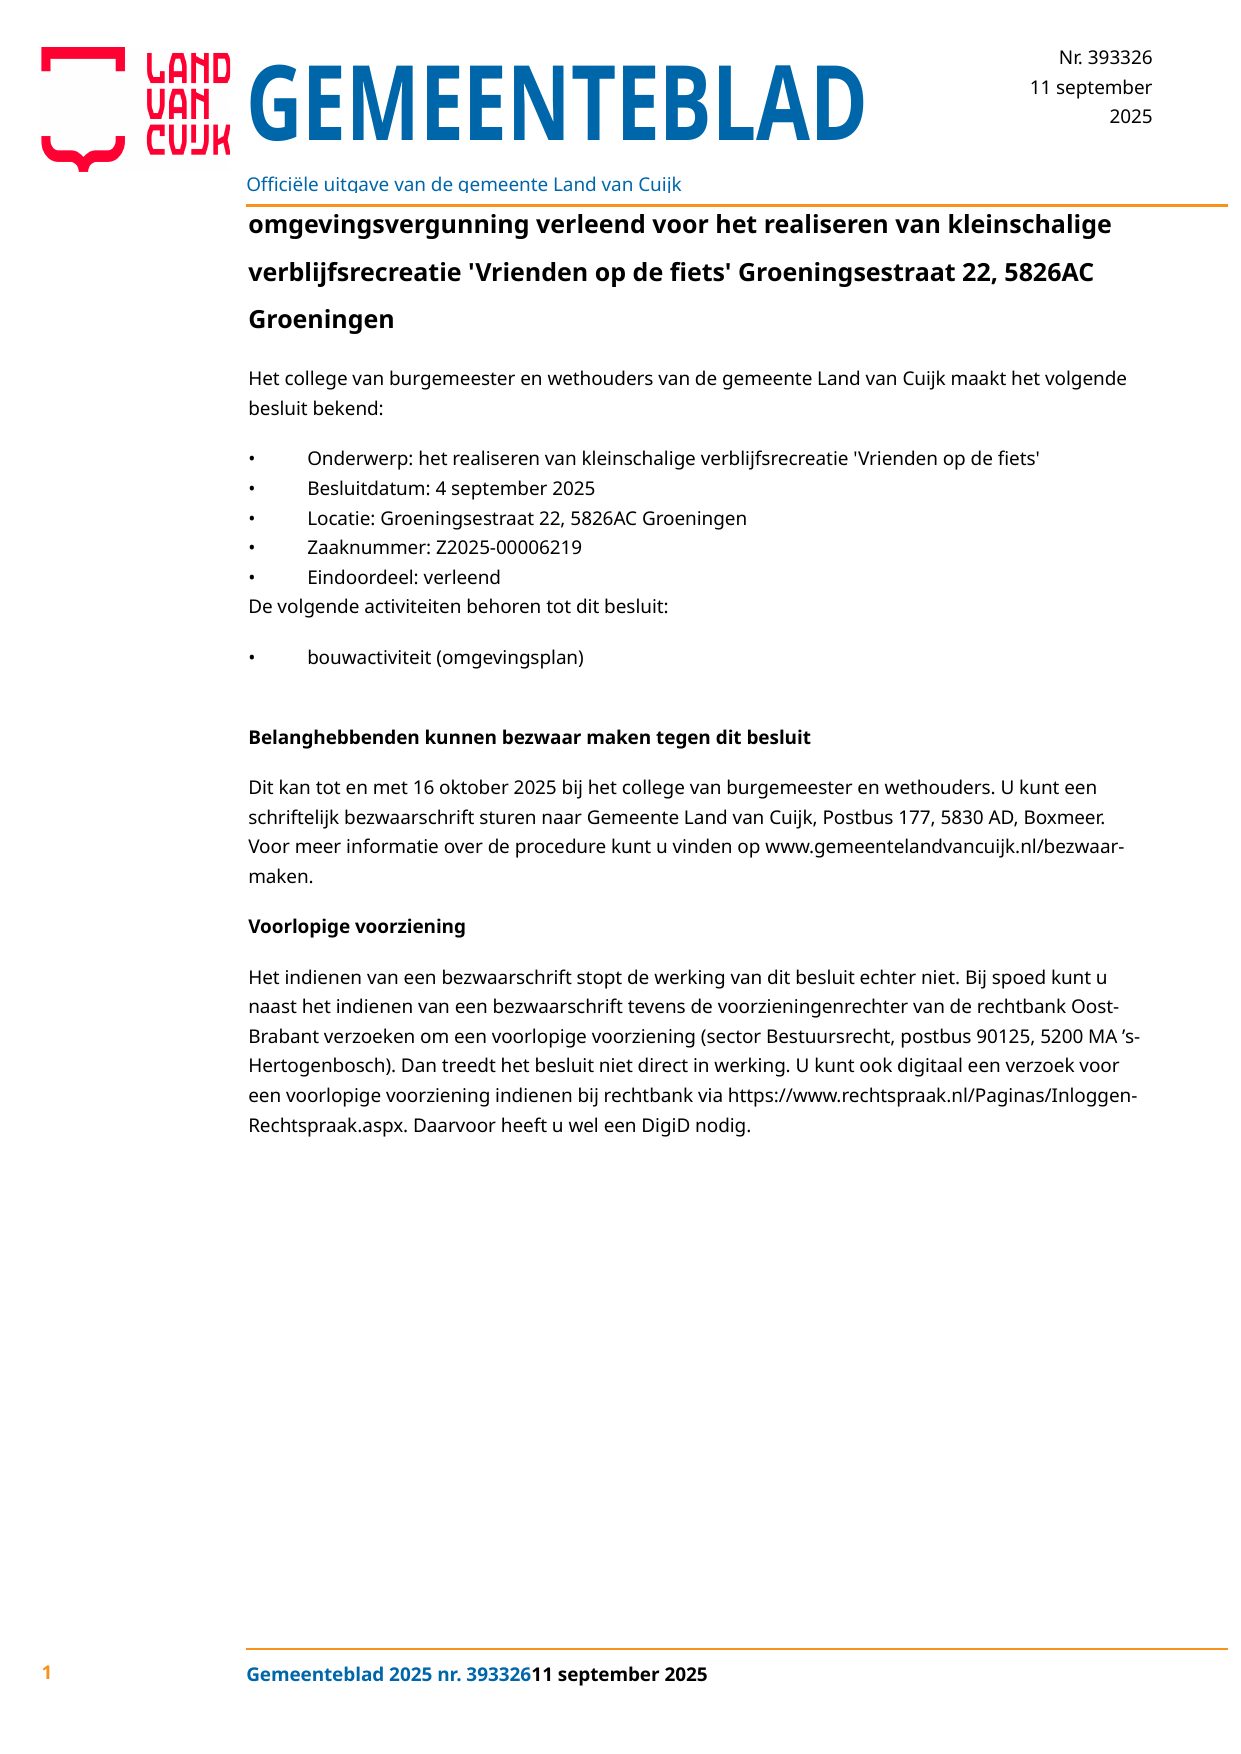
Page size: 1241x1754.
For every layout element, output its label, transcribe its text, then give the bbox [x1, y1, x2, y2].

text Het indienen van een bezwaarschrift stopt de werking van dit besluit echter niet. Bij spoed kunt u naast het indienen van een bezwaarschrift tevens de voorzieningenrechter van de rechtbank Oost-Brabant verzoeken om een voorlopige voorziening (sector Bestuursrecht, postbus 90125, 5200 MA ’s-Hertogenbosch). Dan treedt het besluit niet direct in werking. U kunt ook digitaal een verzoek voor een voorlopige voorziening indienen bij rechtbank via https://www.rechtspraak.nl/Paginas/Inloggen-Rechtspraak.aspx. Daarvoor heeft u wel een DigiD nodig. [248, 964, 1152, 1137]
text Belanghebbenden kunnen bezwaar maken tegen dit besluit [248, 724, 1152, 749]
list Onderwerp: het realiseren van kleinschalige verblijfsrecreatie 'Vrienden op de fiets' [248, 446, 1152, 471]
list bouwactiviteit (omgevingsplan) [248, 644, 1152, 669]
text De volgende activiteiten behoren tot dit besluit: [248, 593, 1152, 619]
picture [41, 47, 231, 172]
list Locatie: Groeningsestraat 22, 5826AC Groeningen [248, 505, 1152, 530]
text omgevingsvergunning verleend voor het realiseren van kleinschalige verblijfsrecreatie 'Vrienden op de fiets' Groeningsestraat 22, 5826AC Groeningen [248, 207, 1152, 336]
text Dit kan tot en met 16 oktober 2025 bij het college van burgemeester en wethouders. U kunt een schriftelijk bezwaarschrift sturen naar Gemeente Land van Cuijk, Postbus 177, 5830 AD, Boxmeer. Voor meer informatie over de procedure kunt u vinden op www.gemeentelandvancuijk.nl/bezwaar-maken. [248, 774, 1152, 889]
text Het college van burgemeester en wethouders van de gemeente Land van Cuijk maakt het volgende besluit bekend: [248, 366, 1152, 421]
list Besluitdatum: 4 september 2025 [248, 475, 1152, 501]
text Voorlopige voorziening [248, 913, 1152, 939]
list Zaaknummer: Z2025-00006219 [248, 534, 1152, 560]
list Eindoordeel: verleend [248, 564, 1152, 589]
